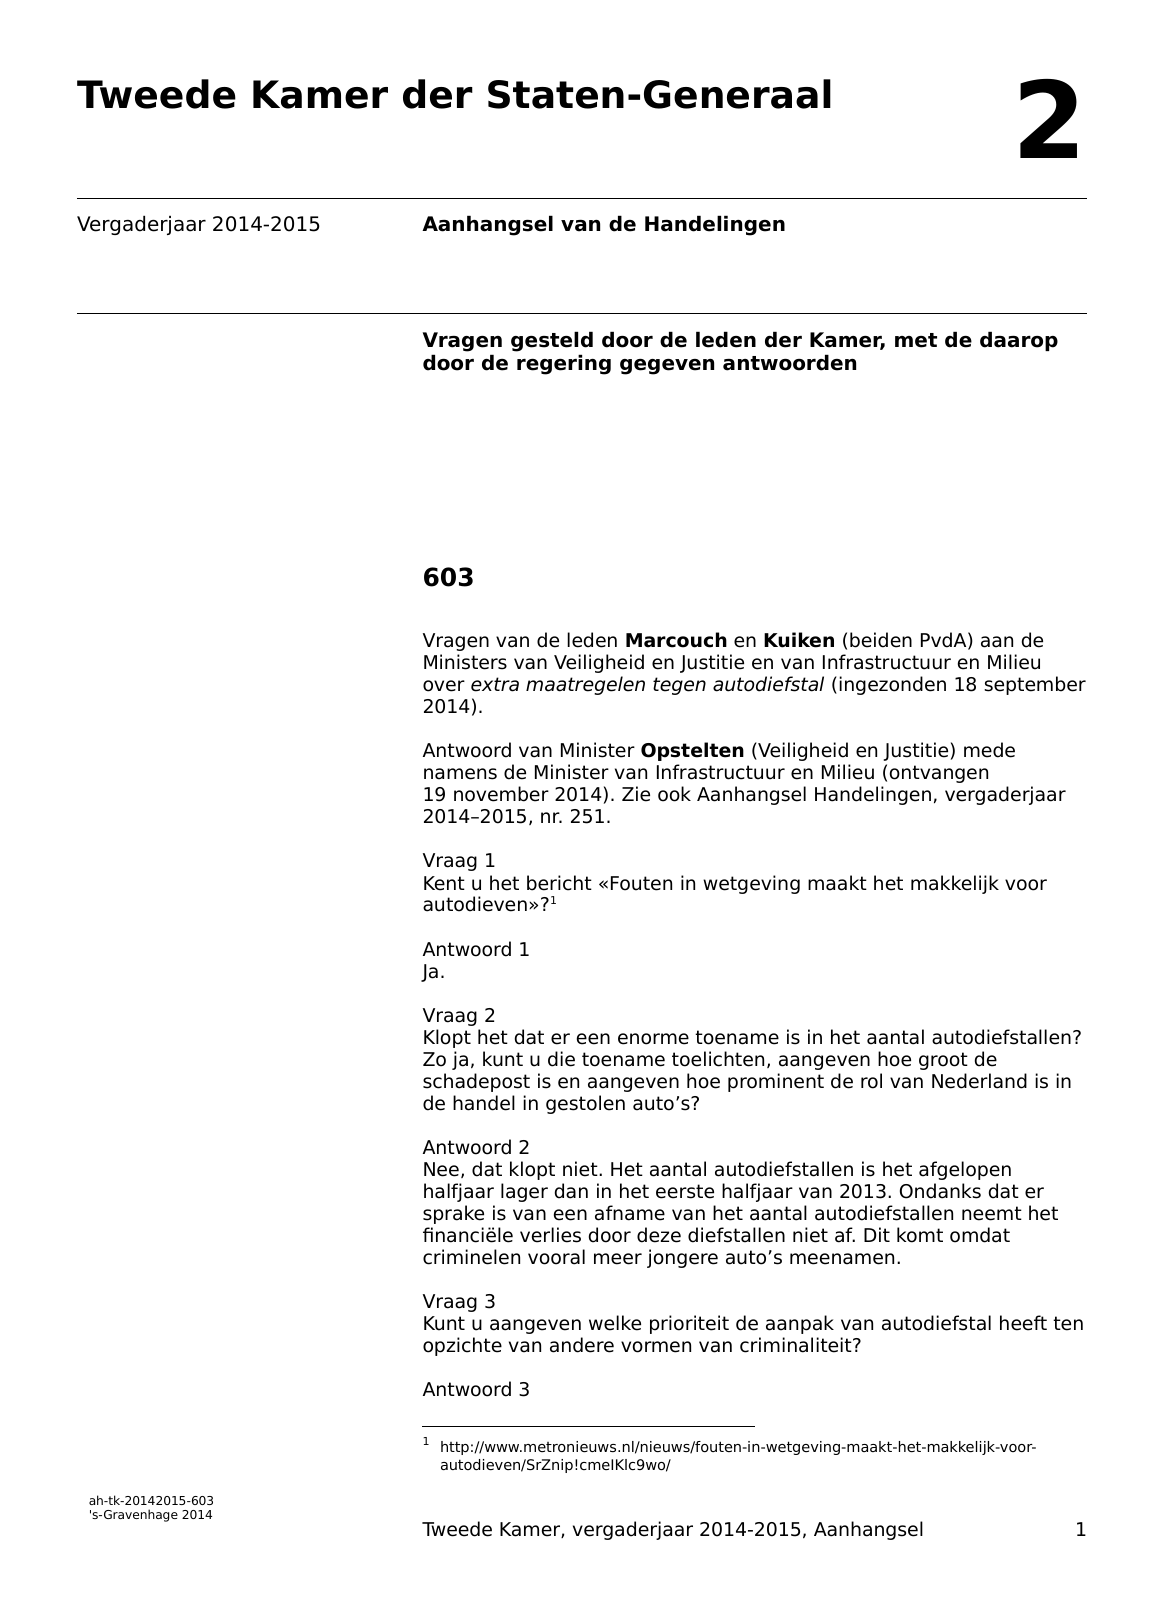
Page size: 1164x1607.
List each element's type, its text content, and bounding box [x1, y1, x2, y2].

text Ja. [422, 961, 1087, 982]
text ah-tk-20142015-603 [88, 1494, 323, 1508]
text Vraag 1 [422, 850, 1087, 872]
text Antwoord 3 [422, 1379, 1087, 1401]
table_cell [77, 314, 422, 375]
text 's-Gravenhage 2014 [88, 1508, 323, 1522]
text Vraag 3 [422, 1291, 1087, 1313]
text 603 [422, 563, 1087, 592]
text Kent u het bericht «Fouten in wetgeving maakt het makkelijk voor autodieven»? [422, 872, 1087, 916]
text Antwoord 1 [422, 938, 1087, 961]
table_cell Vergaderjaar 2014-2015 [77, 199, 422, 313]
table_header Tweede Kamer der Staten-Generaal [77, 59, 886, 198]
text Antwoord 2 [422, 1137, 1087, 1159]
text Vragen van de leden Marcouch en Kuiken (beiden PvdA) aan de Ministers van Veiligheid en Justitie en van Infrastructuur en Milieu over extra maatregelen tegen autodiefstal (ingezonden 18 september 2014). [422, 630, 1087, 718]
text Vraag 2 [422, 1005, 1087, 1027]
text http://www.metronieuws.nl/nieuws/fouten-in-wetgeving-maakt-het-makkelijk-voor-autodieven/SrZnip!cmeIKlc9wo/ [422, 1435, 1087, 1474]
table_header 2 [886, 59, 1087, 198]
text Kunt u aangeven welke prioriteit de aanpak van autodiefstal heeft ten opzichte van andere vormen van criminaliteit? [422, 1313, 1087, 1357]
text Nee, dat klopt niet. Het aantal autodiefstallen is het afgelopen halfjaar lager dan in het eerste halfjaar van 2013. Ondanks dat er sprake is van een afname van het aantal autodiefstallen neemt het financiële verlies door deze diefstallen niet af. Dit komt omdat criminelen vooral meer jongere auto’s meenamen. [422, 1159, 1087, 1269]
table_cell Vragen gesteld door de leden der Kamer, met de daarop door de regering gegeven antwoorden [422, 314, 1087, 375]
text Klopt het dat er een enorme toename is in het aantal autodiefstallen? Zo ja, kunt u die toename toelichten, aangeven hoe groot de schadepost is en aangeven hoe prominent de rol van Nederland is in de handel in gestolen auto’s? [422, 1027, 1087, 1114]
text Antwoord van Minister Opstelten (Veiligheid en Justitie) mede namens de Minister van Infrastructuur en Milieu (ontvangen 19 november 2014). Zie ook Aanhangsel Handelingen, vergaderjaar 2014–2015, nr. 251. [422, 740, 1087, 828]
table_cell Aanhangsel van de Handelingen [422, 199, 1087, 313]
